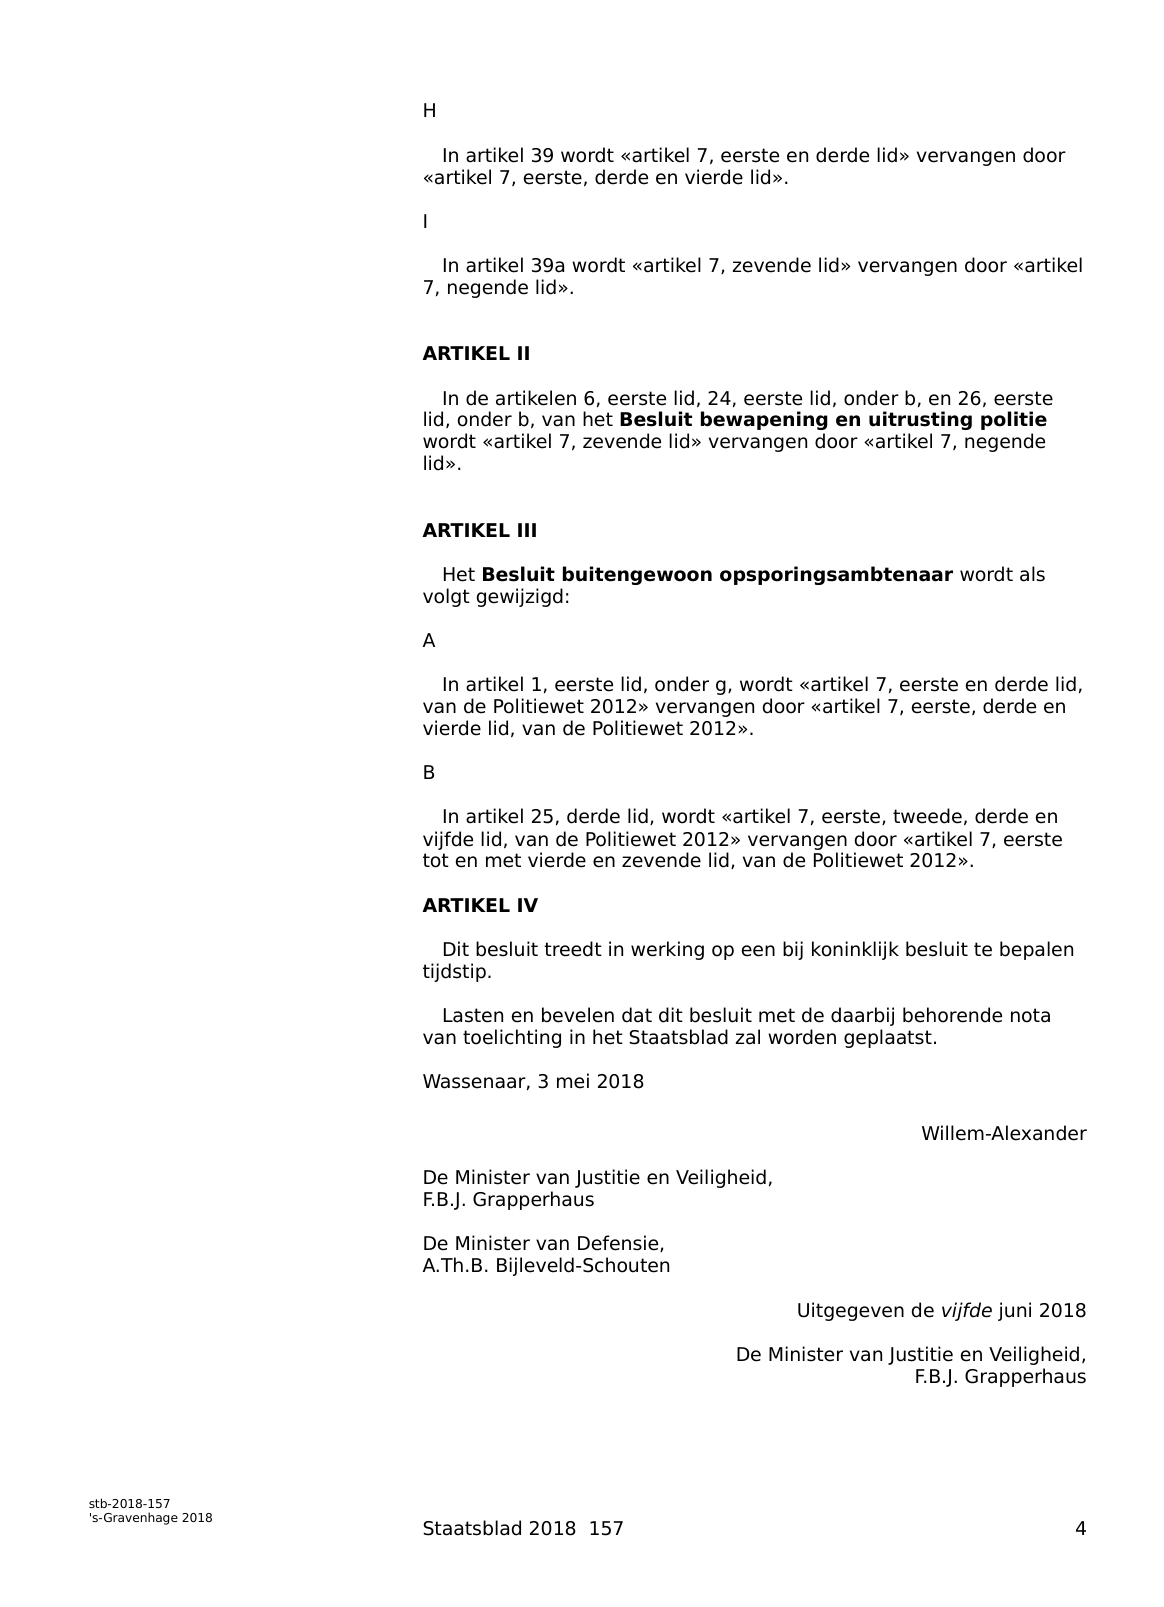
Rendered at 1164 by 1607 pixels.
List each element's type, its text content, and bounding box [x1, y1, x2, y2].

subtitle ARTIKEL III [422, 520, 1087, 542]
text stb-2018-157 [88, 1497, 323, 1511]
text I [422, 211, 1087, 233]
text In artikel 39a wordt «artikel 7, zevende lid» vervangen door «artikel 7, negende lid». [422, 255, 1087, 299]
text Uitgegeven de vijfde juni 2018 [422, 1299, 1087, 1321]
text In artikel 39 wordt «artikel 7, eerste en derde lid» vervangen door «artikel 7, eerste, derde en vierde lid». [422, 144, 1087, 188]
text Lasten en bevelen dat dit besluit met de daarbij behorende nota van toelichting in het Staatsblad zal worden geplaatst. [422, 1005, 1087, 1049]
text Het Besluit buitengewoon opsporingsambtenaar wordt als volgt gewijzigd: [422, 564, 1087, 608]
text In artikel 25, derde lid, wordt «artikel 7, eerste, tweede, derde en vijfde lid, van de Politiewet 2012» vervangen door «artikel 7, eerste tot en met vierde en zevende lid, van de Politiewet 2012». [422, 806, 1087, 872]
text De Minister van Defensie, A.Th.B. Bijleveld-Schouten [422, 1233, 1087, 1277]
text Dit besluit treedt in werking op een bij koninklijk besluit te bepalen tijdstip. [422, 939, 1087, 983]
subtitle ARTIKEL IV [422, 894, 1087, 917]
text De Minister van Justitie en Veiligheid, F.B.J. Grapperhaus [422, 1344, 1087, 1388]
text B [422, 762, 1087, 784]
subtitle ARTIKEL II [422, 343, 1087, 365]
text H [422, 100, 1087, 122]
text De Minister van Justitie en Veiligheid, F.B.J. Grapperhaus [422, 1167, 1087, 1211]
text In de artikelen 6, eerste lid, 24, eerste lid, onder b, en 26, eerste lid, onder b, van het Besluit bewapening en uitrusting politie wordt «artikel 7, zevende lid» vervangen door «artikel 7, negende lid». [422, 387, 1087, 475]
text Willem-Alexander [422, 1123, 1087, 1145]
text In artikel 1, eerste lid, onder g, wordt «artikel 7, eerste en derde lid, van de Politiewet 2012» vervangen door «artikel 7, eerste, derde en vierde lid, van de Politiewet 2012». [422, 674, 1087, 740]
text Wassenaar, 3 mei 2018 [422, 1071, 1087, 1093]
text A [422, 630, 1087, 652]
text 's-Gravenhage 2018 [88, 1511, 323, 1525]
